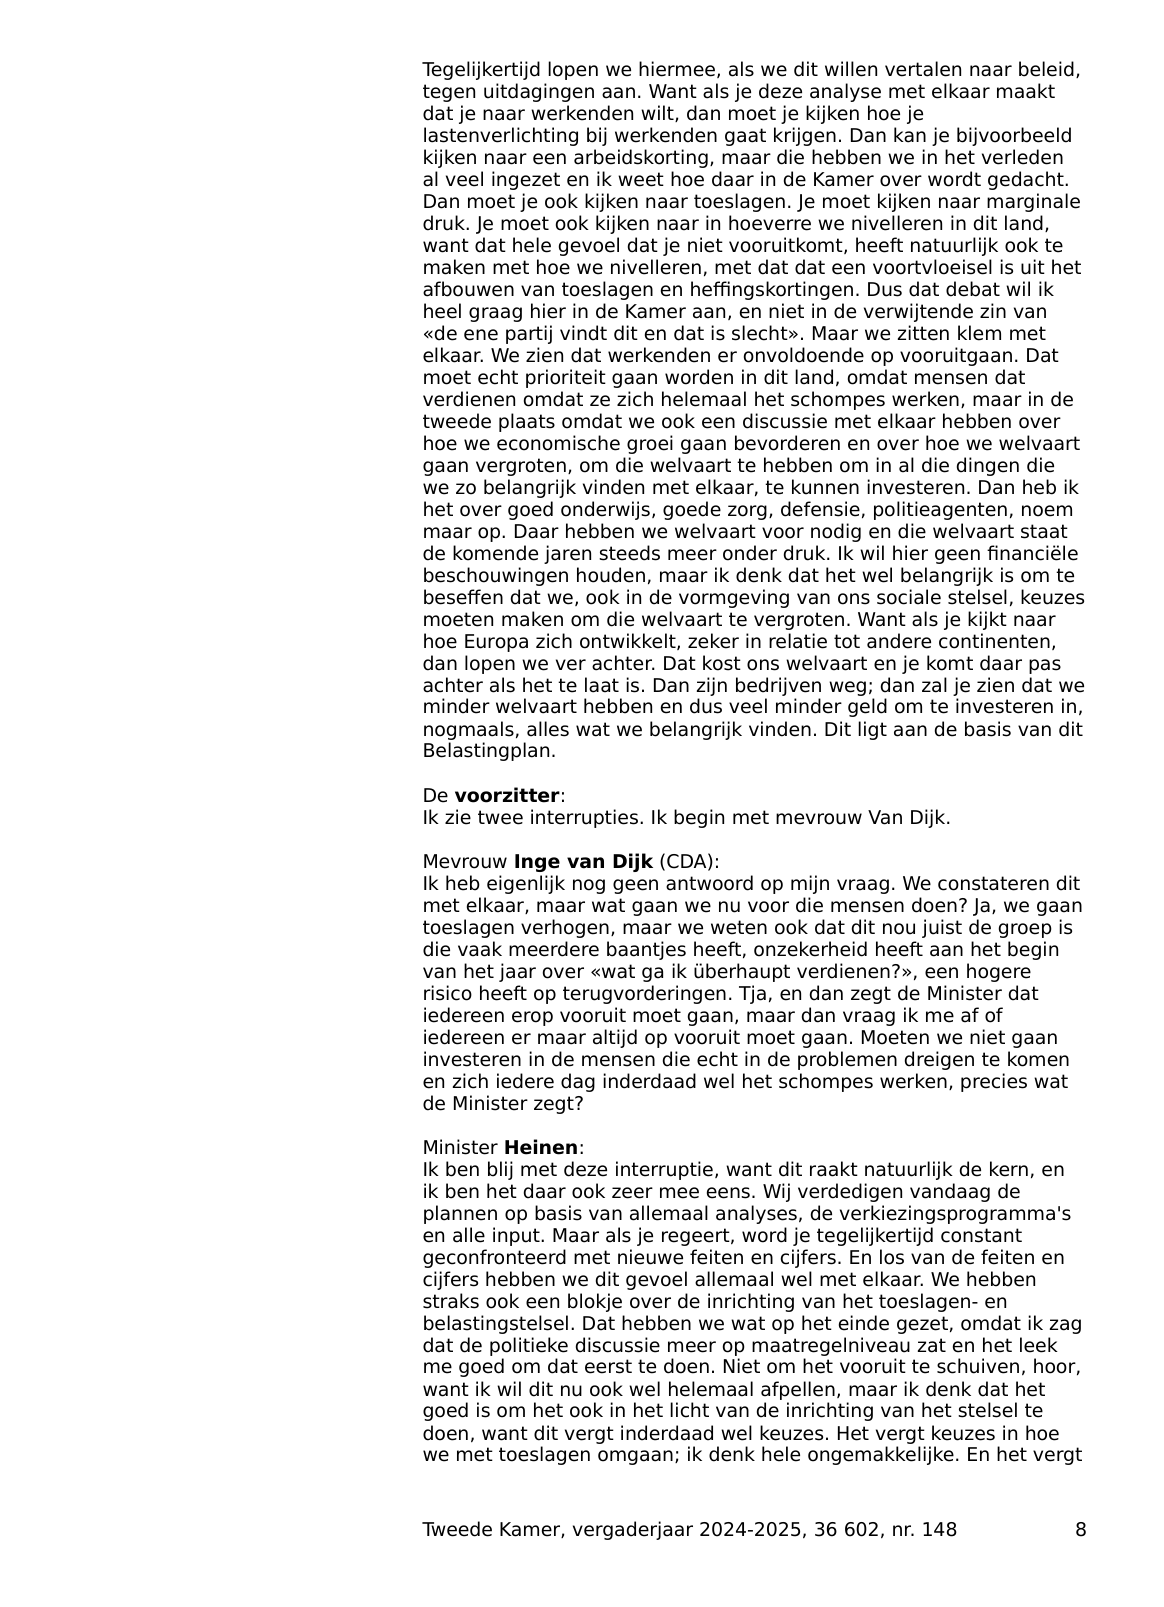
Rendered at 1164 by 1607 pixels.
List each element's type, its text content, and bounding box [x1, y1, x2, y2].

text Tegelijkertijd lopen we hiermee, als we dit willen vertalen naar beleid, tegen uitdagingen aan. Want als je deze analyse met elkaar maakt dat je naar werkenden wilt, dan moet je kijken hoe je lastenverlichting bij werkenden gaat krijgen. Dan kan je bijvoorbeeld kijken naar een arbeidskorting, maar die hebben we in het verleden al veel ingezet en ik weet hoe daar in de Kamer over wordt gedacht. Dan moet je ook kijken naar toeslagen. Je moet kijken naar marginale druk. Je moet ook kijken naar in hoeverre we nivelleren in dit land, want dat hele gevoel dat je niet vooruitkomt, heeft natuurlijk ook te maken met hoe we nivelleren, met dat dat een voortvloeisel is uit het afbouwen van toeslagen en heffingskortingen. Dus dat debat wil ik heel graag hier in de Kamer aan, en niet in de verwijtende zin van «de ene partij vindt dit en dat is slecht». Maar we zitten klem met elkaar. We zien dat werkenden er onvoldoende op vooruitgaan. Dat moet echt prioriteit gaan worden in dit land, omdat mensen dat verdienen omdat ze zich helemaal het schompes werken, maar in de tweede plaats omdat we ook een discussie met elkaar hebben over hoe we economische groei gaan bevorderen en over hoe we welvaart gaan vergroten, om die welvaart te hebben om in al die dingen die we zo belangrijk vinden met elkaar, te kunnen investeren. Dan heb ik het over goed onderwijs, goede zorg, defensie, politieagenten, noem maar op. Daar hebben we welvaart voor nodig en die welvaart staat de komende jaren steeds meer onder druk. Ik wil hier geen financiële beschouwingen houden, maar ik denk dat het wel belangrijk is om te beseffen dat we, ook in de vormgeving van ons sociale stelsel, keuzes moeten maken om die welvaart te vergroten. Want als je kijkt naar hoe Europa zich ontwikkelt, zeker in relatie tot andere continenten, dan lopen we ver achter. Dat kost ons welvaart en je komt daar pas achter als het te laat is. Dan zijn bedrijven weg; dan zal je zien dat we minder welvaart hebben en dus veel minder geld om te investeren in, nogmaals, alles wat we belangrijk vinden. Dit ligt aan de basis van dit Belastingplan. [422, 59, 1087, 762]
text Ik ben blij met deze interruptie, want dit raakt natuurlijk de kern, en ik ben het daar ook zeer mee eens. Wij verdedigen vandaag de plannen op basis van allemaal analyses, de verkiezingsprogramma's en alle input. Maar als je regeert, word je tegelijkertijd constant geconfronteerd met nieuwe feiten en cijfers. En los van de feiten en cijfers hebben we dit gevoel allemaal wel met elkaar. We hebben straks ook een blokje over de inrichting van het toeslagen- en belastingstelsel. Dat hebben we wat op het einde gezet, omdat ik zag dat de politieke discussie meer op maatregelniveau zat en het leek me goed om dat eerst te doen. Niet om het vooruit te schuiven, hoor, want ik wil dit nu ook wel helemaal afpellen, maar ik denk dat het goed is om het ook in het licht van de inrichting van het stelsel te doen, want dit vergt inderdaad wel keuzes. Het vergt keuzes in hoe we met toeslagen omgaan; ik denk hele ongemakkelijke. En het vergt [422, 1159, 1087, 1466]
text De voorzitter: [422, 784, 1087, 807]
text Mevrouw Inge van Dijk (CDA): [422, 851, 1087, 873]
text Ik zie twee interrupties. Ik begin met mevrouw Van Dijk. [422, 807, 1087, 828]
text Ik heb eigenlijk nog geen antwoord op mijn vraag. We constateren dit met elkaar, maar wat gaan we nu voor die mensen doen? Ja, we gaan toeslagen verhogen, maar we weten ook dat dit nou juist de groep is die vaak meerdere baantjes heeft, onzekerheid heeft aan het begin van het jaar over «wat ga ik überhaupt verdienen?», een hogere risico heeft op terugvorderingen. Tja, en dan zegt de Minister dat iedereen erop vooruit moet gaan, maar dan vraag ik me af of iedereen er maar altijd op vooruit moet gaan. Moeten we niet gaan investeren in de mensen die echt in de problemen dreigen te komen en zich iedere dag inderdaad wel het schompes werken, precies wat de Minister zegt? [422, 873, 1087, 1114]
text Minister Heinen: [422, 1137, 1087, 1159]
